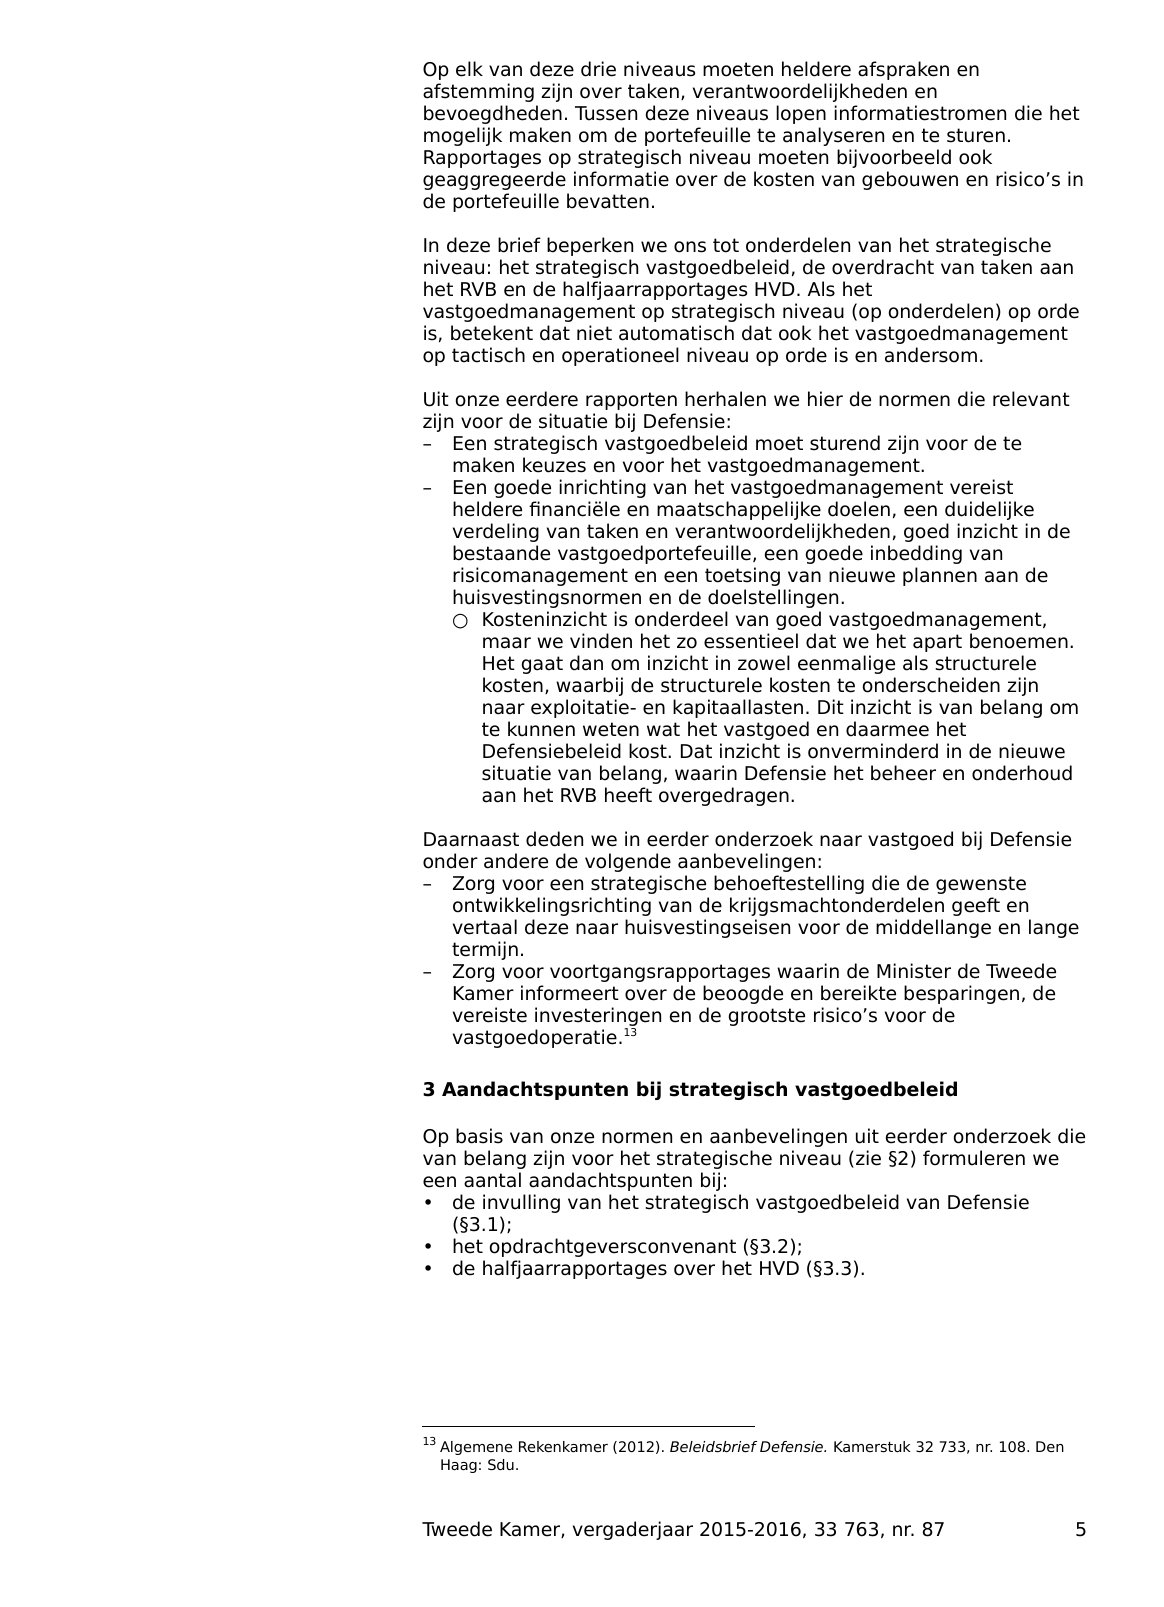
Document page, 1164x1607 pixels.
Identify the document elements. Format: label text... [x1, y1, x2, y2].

text • het opdrachtgeversconvenant (§3.2); [422, 1236, 1087, 1258]
text – Zorg voor een strategische behoeftestelling die de gewenste ontwikkelingsrichting van de krijgsmachtonderdelen geeft en vertaal deze naar huisvestingseisen voor de middellange en lange termijn. [422, 873, 1087, 961]
text In deze brief beperken we ons tot onderdelen van het strategische niveau: het strategisch vastgoedbeleid, de overdracht van taken aan het RVB en de halfjaarrapportages HVD. Als het vastgoedmanagement op strategisch niveau (op onderdelen) op orde is, betekent dat niet automatisch dat ook het vastgoedmanagement op tactisch en operationeel niveau op orde is en andersom. [422, 235, 1087, 367]
text Op elk van deze drie niveaus moeten heldere afspraken en afstemming zijn over taken, verantwoordelijkheden en bevoegdheden. Tussen deze niveaus lopen informatiestromen die het mogelijk maken om de portefeuille te analyseren en te sturen. Rapportages op strategisch niveau moeten bijvoorbeeld ook geaggregeerde informatie over de kosten van gebouwen en risico’s in de portefeuille bevatten. [422, 59, 1087, 213]
text ○ Kosteninzicht is onderdeel van goed vastgoedmanagement, maar we vinden het zo essentieel dat we het apart benoemen. Het gaat dan om inzicht in zowel eenmalige als structurele kosten, waarbij de structurele kosten te onderscheiden zijn naar exploitatie- en kapitaallasten. Dit inzicht is van belang om te kunnen weten wat het vastgoed en daarmee het Defensiebeleid kost. Dat inzicht is onverminderd in de nieuwe situatie van belang, waarin Defensie het beheer en onderhoud aan het RVB heeft overgedragen. [452, 609, 1087, 807]
text Daarnaast deden we in eerder onderzoek naar vastgoed bij Defensie onder andere de volgende aanbevelingen: [422, 829, 1087, 873]
text Algemene Rekenkamer (2012). Beleidsbrief Defensie. Kamerstuk 32 733, nr. 108. Den Haag: Sdu. [422, 1435, 1087, 1474]
text – Een strategisch vastgoedbeleid moet sturend zijn voor de te maken keuzes en voor het vastgoedmanagement. [422, 433, 1087, 477]
subtitle 3 Aandachtspunten bij strategisch vastgoedbeleid [422, 1079, 1087, 1101]
text Op basis van onze normen en aanbevelingen uit eerder onderzoek die van belang zijn voor het strategische niveau (zie §2) formuleren we een aantal aandachtspunten bij: [422, 1126, 1087, 1192]
text • de invulling van het strategisch vastgoedbeleid van Defensie (§3.1); [422, 1192, 1087, 1236]
text – Een goede inrichting van het vastgoedmanagement vereist heldere financiële en maatschappelijke doelen, een duidelijke verdeling van taken en verantwoordelijkheden, goed inzicht in de bestaande vastgoedportefeuille, een goede inbedding van risicomanagement en een toetsing van nieuwe plannen aan de huisvestingsnormen en de doelstellingen. [422, 477, 1087, 609]
text Uit onze eerdere rapporten herhalen we hier de normen die relevant zijn voor de situatie bij Defensie: [422, 389, 1087, 433]
text – Zorg voor voortgangsrapportages waarin de Minister de Tweede Kamer informeert over de beoogde en bereikte besparingen, de vereiste investeringen en de grootste risico’s voor de vastgoedoperatie. [422, 961, 1087, 1049]
text • de halfjaarrapportages over het HVD (§3.3). [422, 1258, 1087, 1279]
